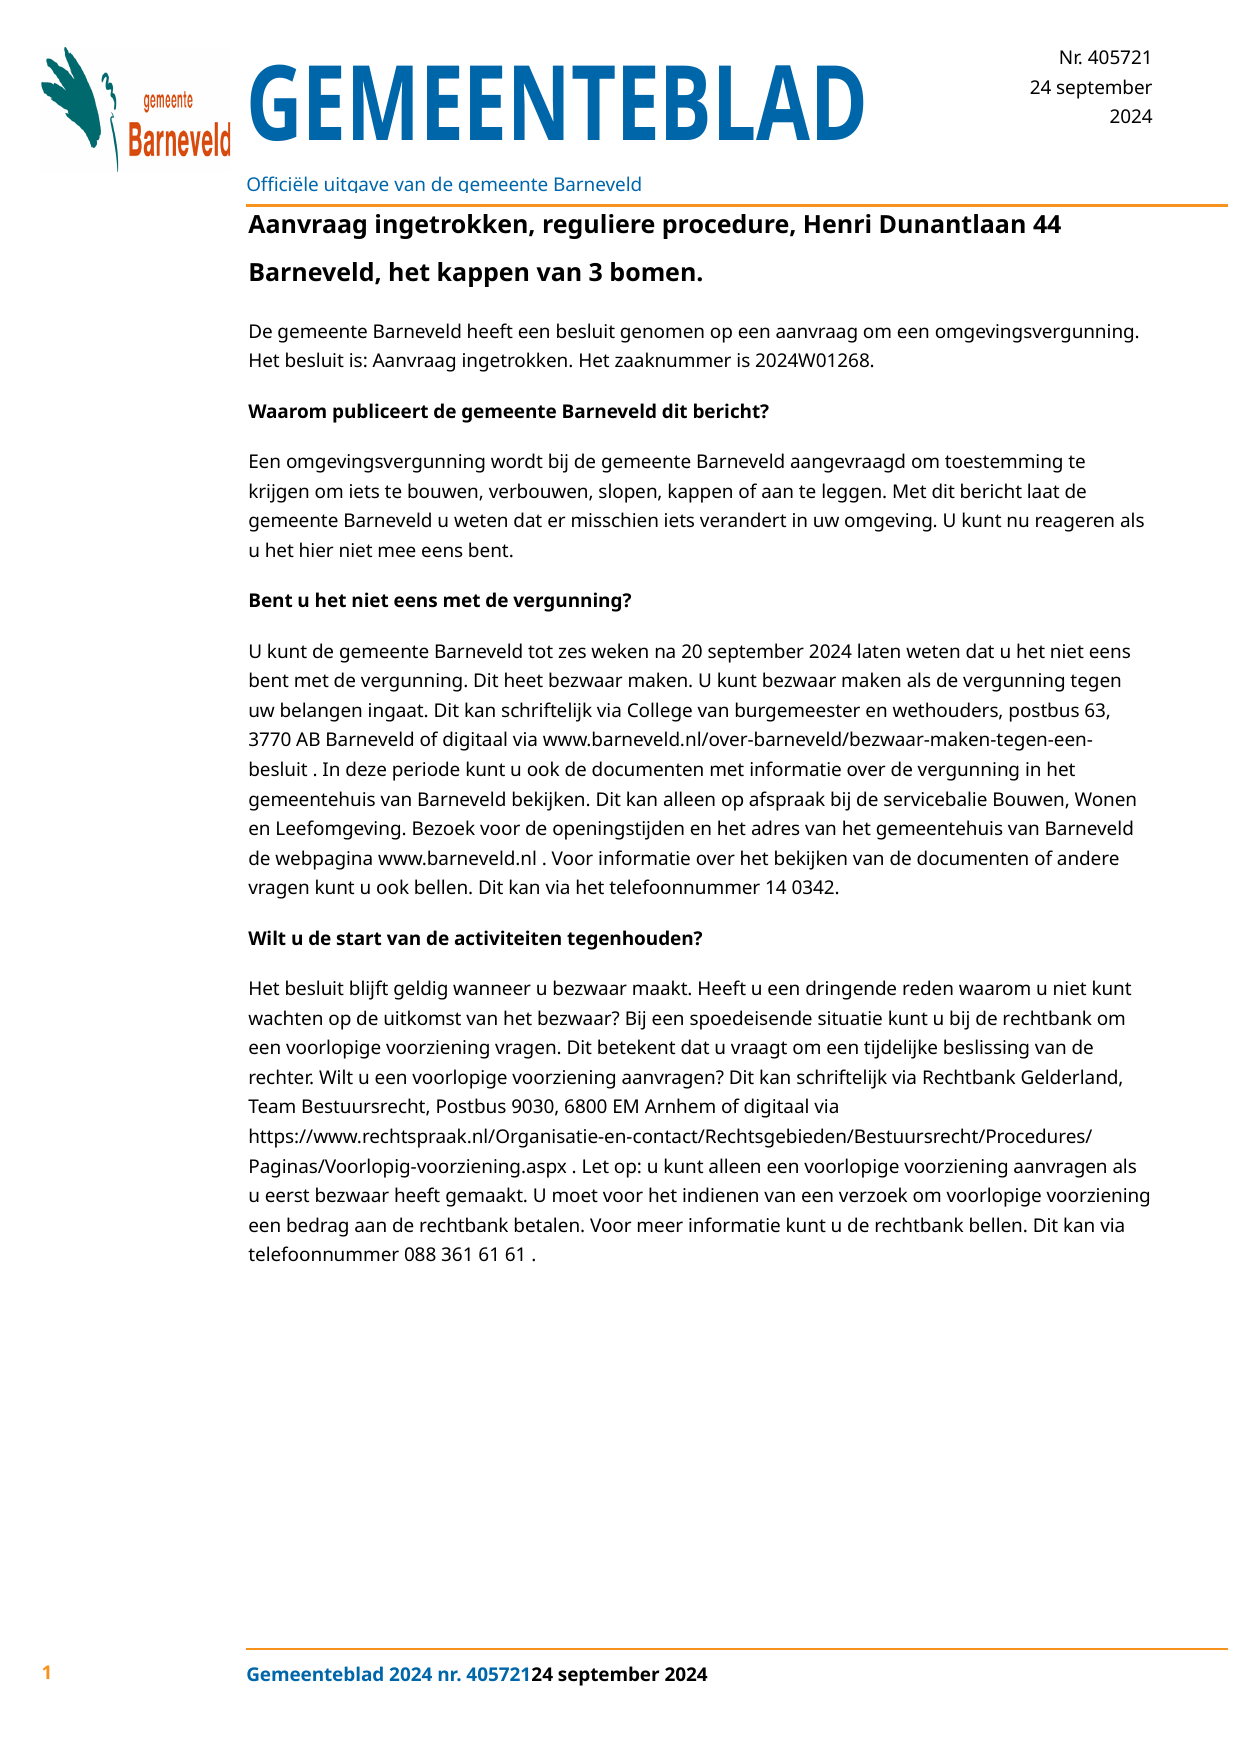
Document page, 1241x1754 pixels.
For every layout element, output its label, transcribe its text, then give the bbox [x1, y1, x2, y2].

text Waarom publiceert de gemeente Barneveld dit bericht? [248, 398, 1152, 424]
text Aanvraag ingetrokken, reguliere procedure, Henri Dunantlaan 44 Barneveld, het kappen van 3 bomen. [248, 207, 1152, 288]
text Het besluit blijft geldig wanneer u bezwaar maakt. Heeft u een dringende reden waarom u niet kunt wachten op de uitkomst van het bezwaar? Bij een spoedeisende situatie kunt u bij de rechtbank om een voorlopige voorziening vragen. Dit betekent dat u vraagt om een tijdelijke beslissing van de rechter. Wilt u een voorlopige voorziening aanvragen? Dit kan schriftelijk via Rechtbank Gelderland, Team Bestuursrecht, Postbus 9030, 6800 EM Arnhem of digitaal via https://www.rechtspraak.nl/Organisatie-en-contact/Rechtsgebieden/Bestuursrecht/Procedures/Paginas/Voorlopig-voorziening.aspx . Let op: u kunt alleen een voorlopige voorziening aanvragen als u eerst bezwaar heeft gemaakt. U moet voor het indienen van een verzoek om voorlopige voorziening een bedrag aan de rechtbank betalen. Voor meer informatie kunt u de rechtbank bellen. Dit kan via telefoonnummer 088 361 61 61 . [248, 975, 1152, 1267]
text Wilt u de start van de activiteiten tegenhouden? [248, 925, 1152, 951]
text U kunt de gemeente Barneveld tot zes weken na 20 september 2024 laten weten dat u het niet eens bent met de vergunning. Dit heet bezwaar maken. U kunt bezwaar maken als de vergunning tegen uw belangen ingaat. Dit kan schriftelijk via College van burgemeester en wethouders, postbus 63, 3770 AB Barneveld of digitaal via www.barneveld.nl/over-barneveld/bezwaar-maken-tegen-een-besluit . In deze periode kunt u ook de documenten met informatie over de vergunning in het gemeentehuis van Barneveld bekijken. Dit kan alleen op afspraak bij de servicebalie Bouwen, Wonen en Leefomgeving. Bezoek voor de openingstijden en het adres van het gemeentehuis van Barneveld de webpagina www.barneveld.nl . Voor informatie over het bekijken van de documenten of andere vragen kunt u ook bellen. Dit kan via het telefoonnummer 14 0342. [248, 638, 1152, 900]
text Een omgevingsvergunning wordt bij de gemeente Barneveld aangevraagd om toestemming te krijgen om iets te bouwen, verbouwen, slopen, kappen of aan te leggen. Met dit bericht laat de gemeente Barneveld u weten dat er misschien iets verandert in uw omgeving. U kunt nu reageren als u het hier niet mee eens bent. [248, 448, 1152, 563]
text Bent u het niet eens met de vergunning? [248, 587, 1152, 613]
picture [41, 47, 231, 172]
text De gemeente Barneveld heeft een besluit genomen op een aanvraag om een omgevingsvergunning. Het besluit is: Aanvraag ingetrokken. Het zaaknummer is 2024W01268. [248, 318, 1152, 373]
